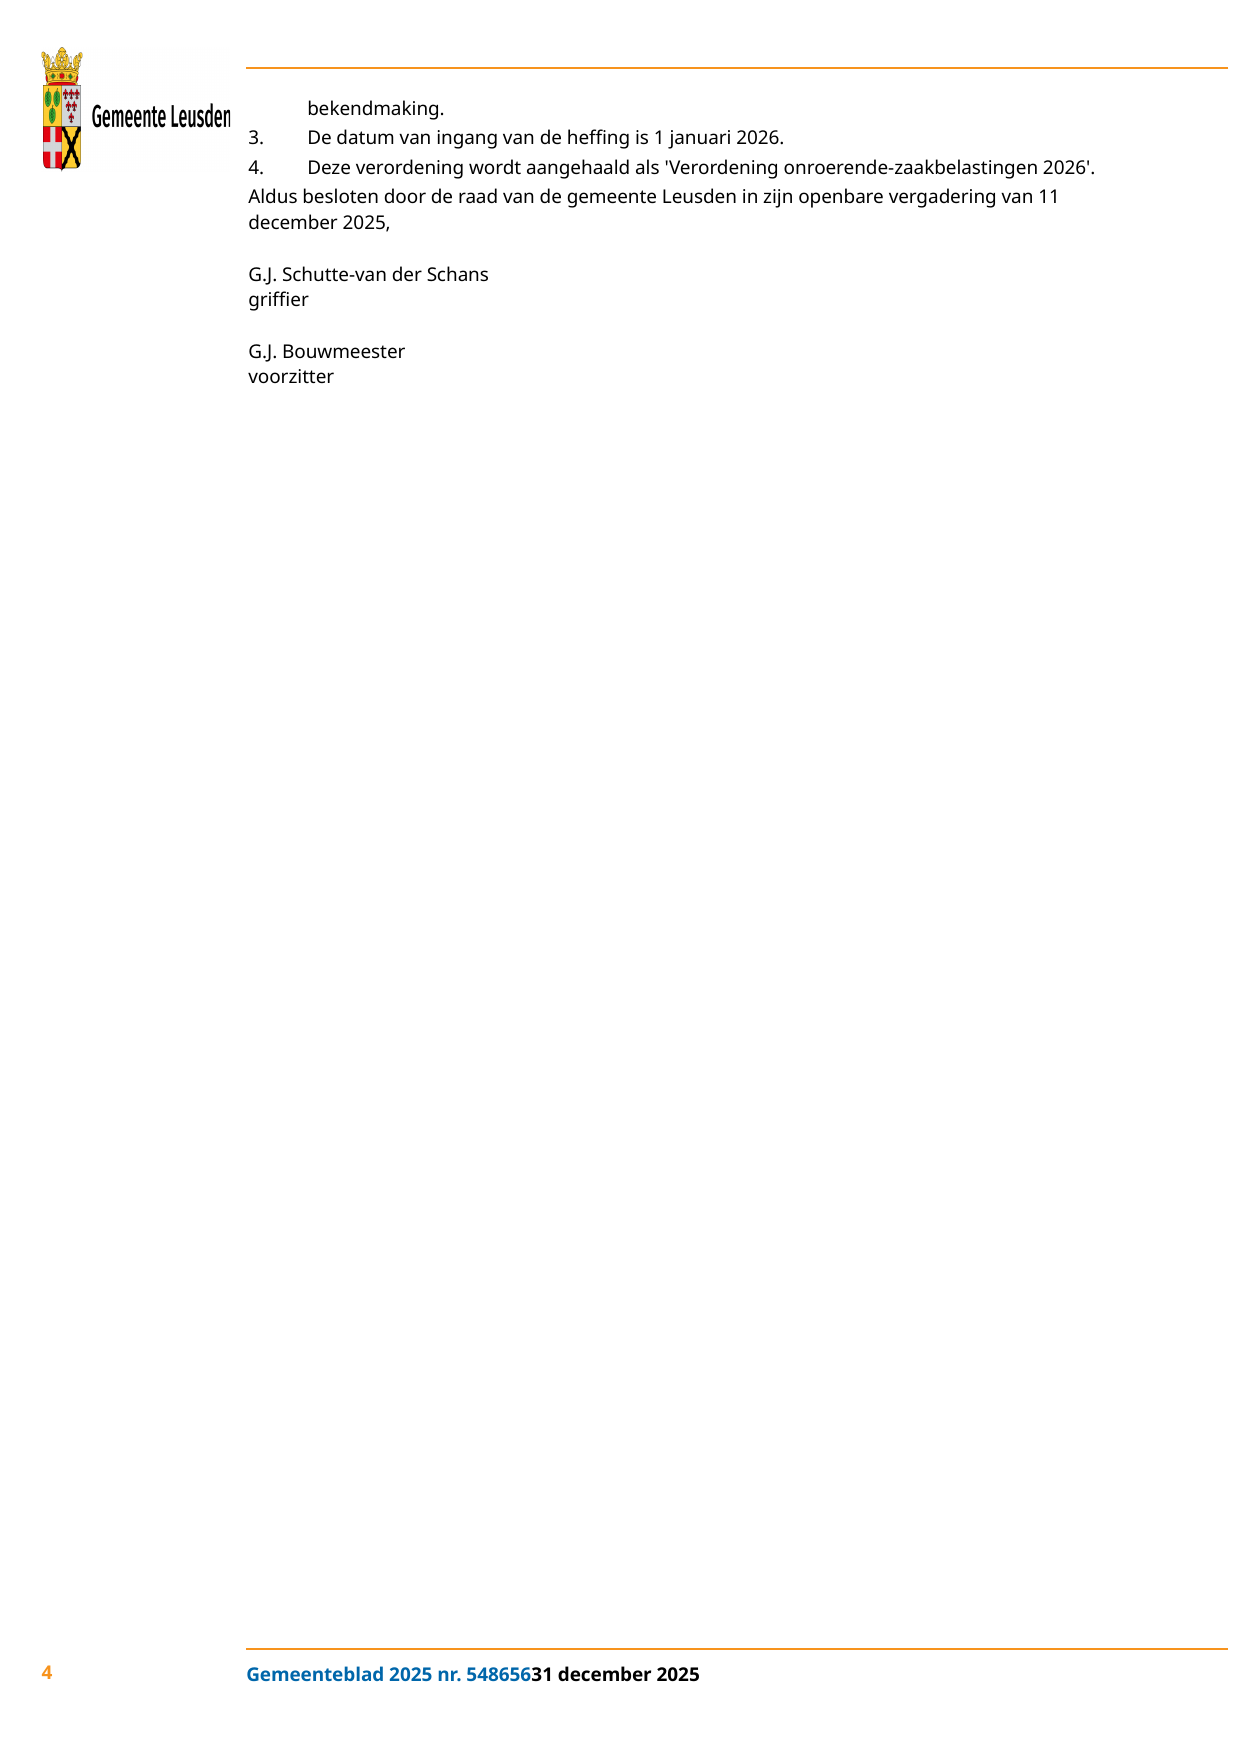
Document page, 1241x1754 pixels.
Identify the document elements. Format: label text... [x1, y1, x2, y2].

text G.J. Bouwmeester [248, 338, 1152, 364]
list bekendmaking. [248, 95, 1152, 121]
text G.J. Schutte-van der Schans [248, 261, 1152, 286]
list Deze verordening wordt aangehaald als 'Verordening onroerende-zaakbelastingen 2026'. [248, 154, 1152, 180]
text voorzitter [248, 364, 1152, 389]
text Aldus besloten door de raad van de gemeente Leusden in zijn openbare vergadering van 11 december 2025, [248, 183, 1152, 235]
picture [41, 47, 231, 172]
text griffier [248, 286, 1152, 312]
list De datum van ingang van de heffing is 1 januari 2026. [248, 124, 1152, 150]
